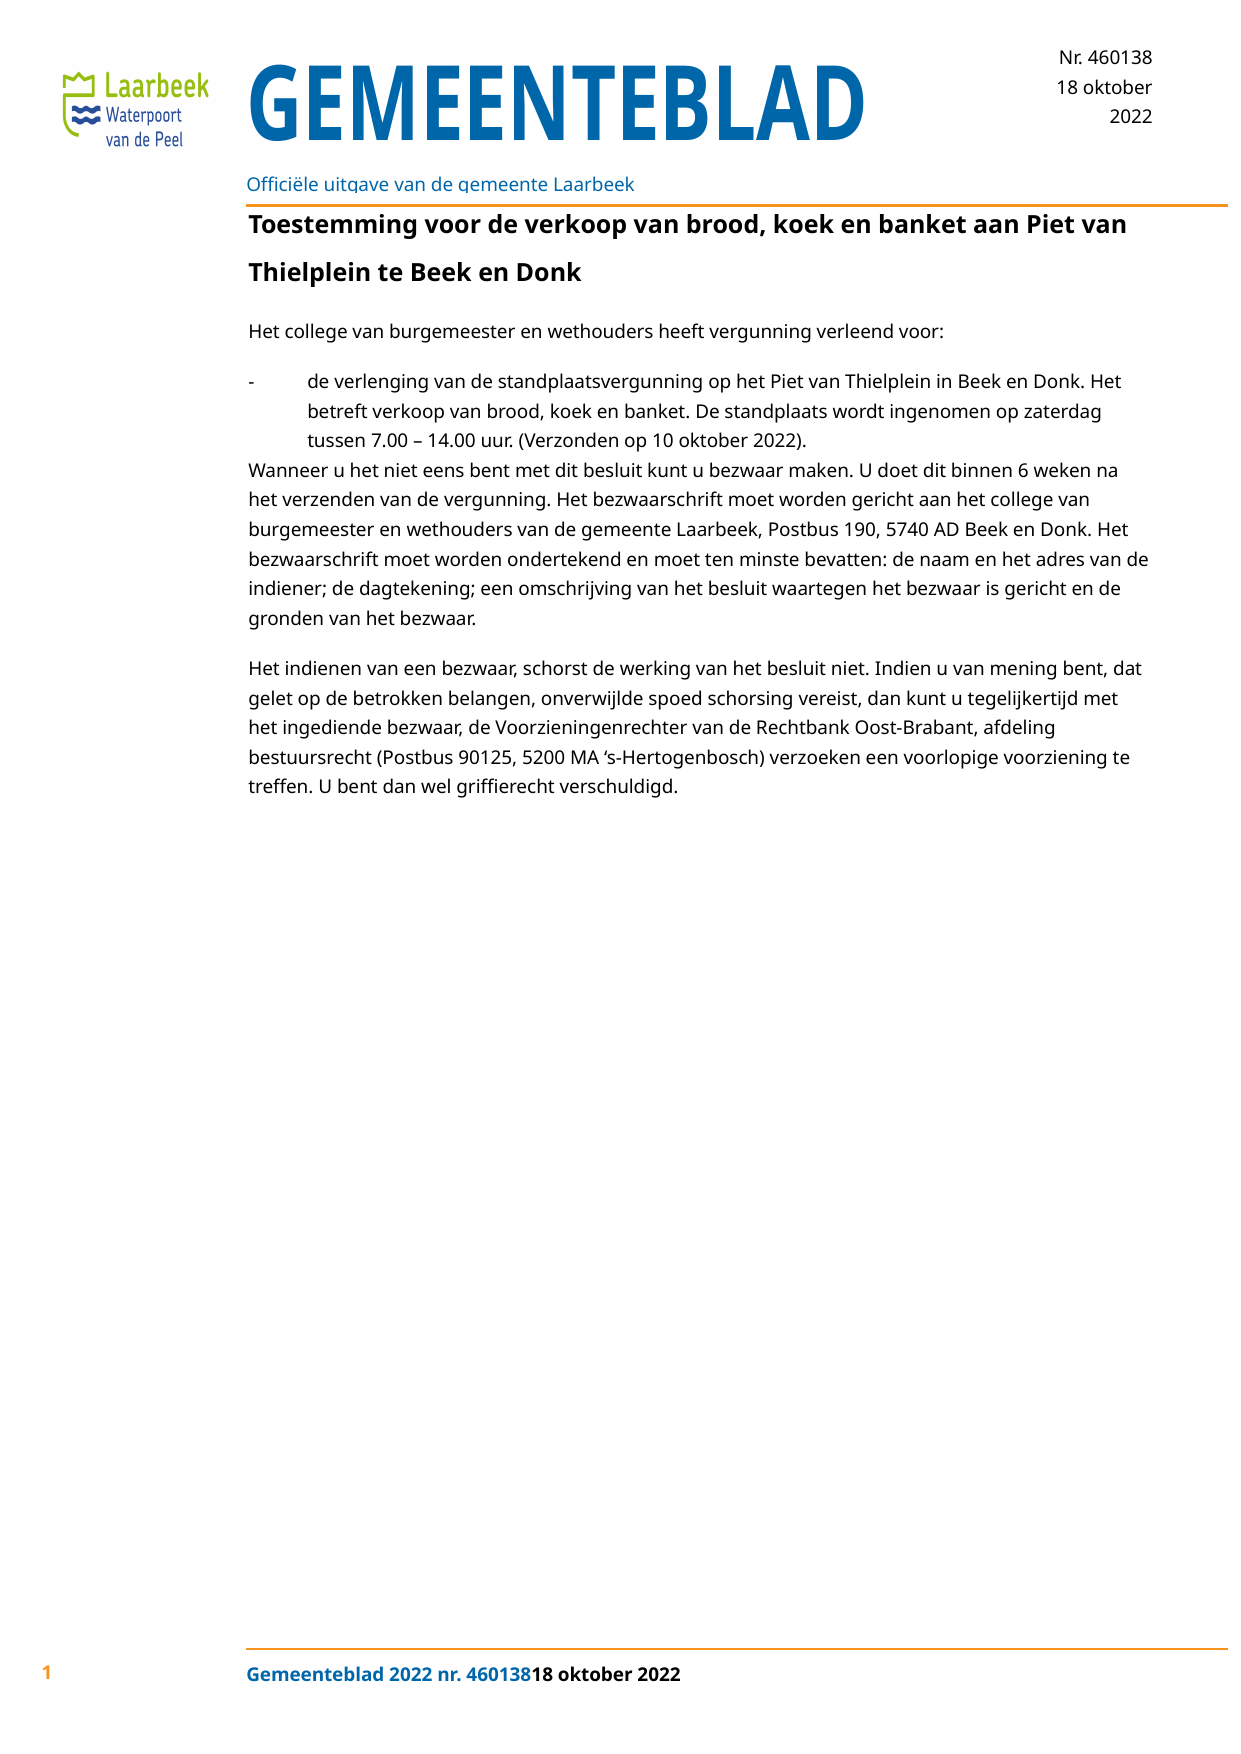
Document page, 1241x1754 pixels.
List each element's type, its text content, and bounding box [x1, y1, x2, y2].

picture [41, 47, 231, 172]
text Wanneer u het niet eens bent met dit besluit kunt u bezwaar maken. U doet dit binnen 6 weken na het verzenden van de vergunning. Het bezwaarschrift moet worden gericht aan het college van burgemeester en wethouders van de gemeente Laarbeek, Postbus 190, 5740 AD Beek en Donk. Het bezwaarschrift moet worden ondertekend en moet ten minste bevatten: de naam en het adres van de indiener; de dagtekening; een omschrijving van het besluit waartegen het bezwaar is gericht en de gronden van het bezwaar. [248, 457, 1152, 631]
list de verlenging van de standplaatsvergunning op het Piet van Thielplein in Beek en Donk. Het betreft verkoop van brood, koek en banket. De standplaats wordt ingenomen op zaterdag tussen 7.00 – 14.00 uur. (Verzonden op 10 oktober 2022). [248, 368, 1152, 453]
text Toestemming voor de verkoop van brood, koek en banket aan Piet van Thielplein te Beek en Donk [248, 207, 1152, 288]
text Het college van burgemeester en wethouders heeft vergunning verleend voor: [248, 318, 1152, 344]
text Het indienen van een bezwaar, schorst de werking van het besluit niet. Indien u van mening bent, dat gelet op de betrokken belangen, onverwijlde spoed schorsing vereist, dan kunt u tegelijkertijd met het ingediende bezwaar, de Voorzieningenrechter van de Rechtbank Oost-Brabant, afdeling bestuursrecht (Postbus 90125, 5200 MA ‘s-Hertogenbosch) verzoeken een voorlopige voorziening te treffen. U bent dan wel griffierecht verschuldigd. [248, 655, 1152, 799]
